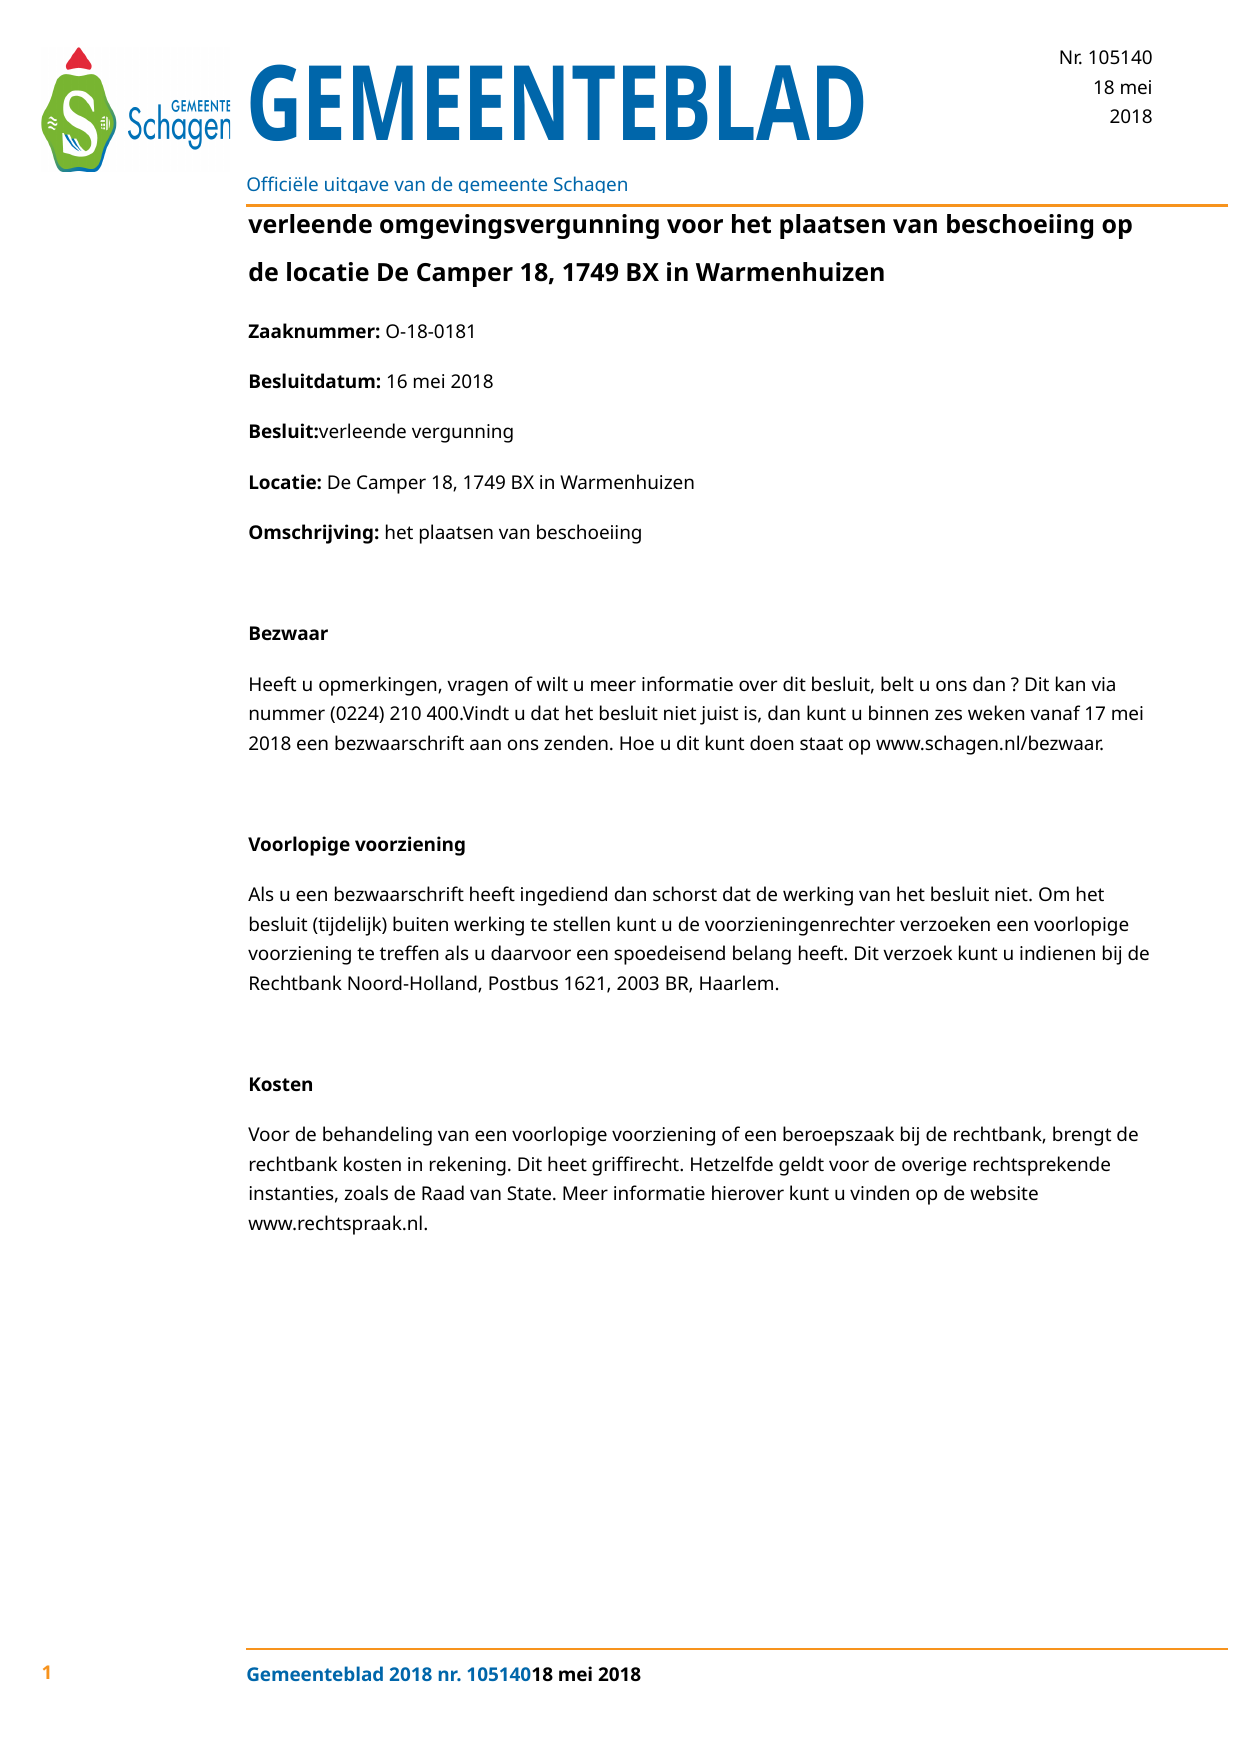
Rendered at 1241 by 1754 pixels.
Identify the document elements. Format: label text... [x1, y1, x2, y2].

text Als u een bezwaarschrift heeft ingediend dan schorst dat de werking van het besluit niet. Om het besluit (tijdelijk) buiten werking te stellen kunt u de voorzieningenrechter verzoeken een voorlopige voorziening te treffen als u daarvoor een spoedeisend belang heeft. Dit verzoek kunt u indienen bij de Rechtbank Noord-Holland, Postbus 1621, 2003 BR, Haarlem. [248, 881, 1152, 996]
text Kosten [248, 1071, 1152, 1097]
text Voor de behandeling van een voorlopige voorziening of een beroepszaak bij de rechtbank, brengt de rechtbank kosten in rekening. Dit heet griffirecht. Hetzelfde geldt voor de overige rechtsprekende instanties, zoals de Raad van State. Meer informatie hierover kunt u vinden op de website www.rechtspraak.nl. [248, 1121, 1152, 1236]
picture [41, 47, 231, 172]
text Besluit:verleende vergunning [248, 419, 1152, 444]
text Heeft u opmerkingen, vragen of wilt u meer informatie over dit besluit, belt u ons dan ? Dit kan via nummer (0224) 210 400.Vindt u dat het besluit niet juist is, dan kunt u binnen zes weken vanaf 17 mei 2018 een bezwaarschrift aan ons zenden. Hoe u dit kunt doen staat op www.schagen.nl/bezwaar. [248, 671, 1152, 756]
text Zaaknummer: O-18-0181 [248, 318, 1152, 344]
text verleende omgevingsvergunning voor het plaatsen van beschoeiing op de locatie De Camper 18, 1749 BX in Warmenhuizen [248, 207, 1152, 288]
text Bezwaar [248, 620, 1152, 646]
text Voorlopige voorziening [248, 831, 1152, 857]
text Omschrijving: het plaatsen van beschoeiing [248, 519, 1152, 545]
text Besluitdatum: 16 mei 2018 [248, 368, 1152, 394]
text Locatie: De Camper 18, 1749 BX in Warmenhuizen [248, 469, 1152, 495]
